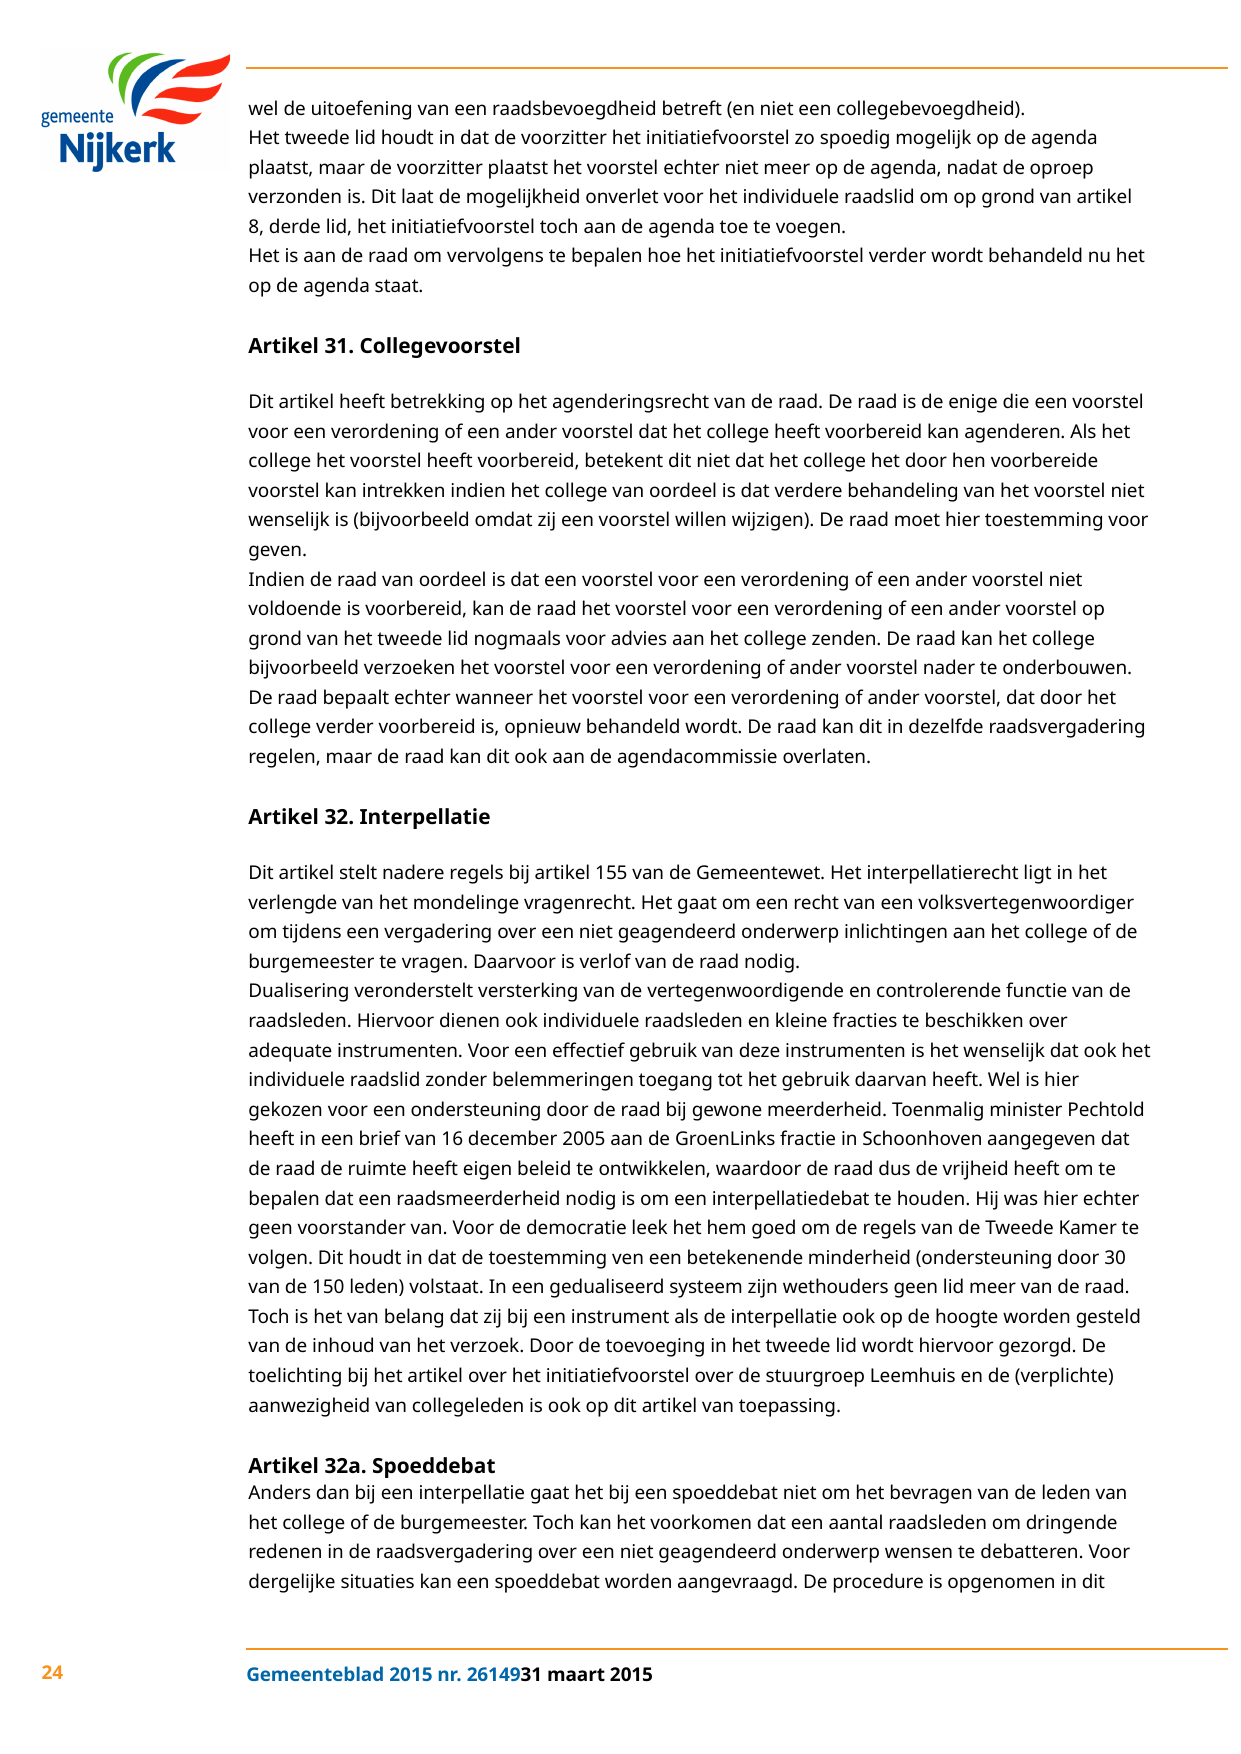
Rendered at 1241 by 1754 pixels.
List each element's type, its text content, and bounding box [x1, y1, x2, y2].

text Dit artikel heeft betrekking op het agenderingsrecht van de raad. De raad is de enige die een voorstel voor een verordening of een ander voorstel dat het college heeft voorbereid kan agenderen. Als het college het voorstel heeft voorbereid, betekent dit niet dat het college het door hen voorbereide voorstel kan intrekken indien het college van oordeel is dat verdere behandeling van het voorstel niet wenselijk is (bijvoorbeeld omdat zij een voorstel willen wijzigen). De raad moet hier toestemming voor geven. [248, 388, 1152, 562]
text Artikel 32a. Spoeddebat [248, 1451, 1152, 1479]
text Artikel 32. Interpellatie [248, 802, 1152, 831]
text wel de uitoefening van een raadsbevoegdheid betreft (en niet een collegebevoegdheid). [248, 95, 1152, 121]
text Het tweede lid houdt in dat de voorzitter het initiatiefvoorstel zo spoedig mogelijk op de agenda plaatst, maar de voorzitter plaatst het voorstel echter niet meer op de agenda, nadat de oproep verzonden is. Dit laat de mogelijkheid onverlet voor het individuele raadslid om op grond van artikel 8, derde lid, het initiatiefvoorstel toch aan de agenda toe te voegen. [248, 124, 1152, 239]
text Anders dan bij een interpellatie gaat het bij een spoeddebat niet om het bevragen van de leden van het college of de burgemeester. Toch kan het voorkomen dat een aantal raadsleden om dringende redenen in de raadsvergadering over een niet geagendeerd onderwerp wensen te debatteren. Voor dergelijke situaties kan een spoeddebat worden aangevraagd. De procedure is opgenomen in dit [248, 1479, 1152, 1594]
text Indien de raad van oordeel is dat een voorstel voor een verordening of een ander voorstel niet voldoende is voorbereid, kan de raad het voorstel voor een verordening of een ander voorstel op grond van het tweede lid nogmaals voor advies aan het college zenden. De raad kan het college bijvoorbeeld verzoeken het voorstel voor een verordening of ander voorstel nader te onderbouwen. De raad bepaalt echter wanneer het voorstel voor een verordening of ander voorstel, dat door het college verder voorbereid is, opnieuw behandeld wordt. De raad kan dit in dezelfde raadsvergadering regelen, maar de raad kan dit ook aan de agendacommissie overlaten. [248, 566, 1152, 769]
text Het is aan de raad om vervolgens te bepalen hoe het initiatiefvoorstel verder wordt behandeld nu het op de agenda staat. [248, 243, 1152, 298]
picture [41, 47, 231, 172]
text Dit artikel stelt nadere regels bij artikel 155 van de Gemeentewet. Het interpellatierecht ligt in het verlengde van het mondelinge vragenrecht. Het gaat om een recht van een volksvertegenwoordiger om tijdens een vergadering over een niet geagendeerd onderwerp inlichtingen aan het college of de burgemeester te vragen. Daarvoor is verlof van de raad nodig. [248, 859, 1152, 974]
text Dualisering veronderstelt versterking van de vertegenwoordigende en controlerende functie van de raadsleden. Hiervoor dienen ook individuele raadsleden en kleine fracties te beschikken over adequate instrumenten. Voor een effectief gebruik van deze instrumenten is het wenselijk dat ook het individuele raadslid zonder belemmeringen toegang tot het gebruik daarvan heeft. Wel is hier gekozen voor een ondersteuning door de raad bij gewone meerderheid. Toenmalig minister Pechtold heeft in een brief van 16 december 2005 aan de GroenLinks fractie in Schoonhoven aangegeven dat de raad de ruimte heeft eigen beleid te ontwikkelen, waardoor de raad dus de vrijheid heeft om te bepalen dat een raadsmeerderheid nodig is om een interpellatiedebat te houden. Hij was hier echter geen voorstander van. Voor de democratie leek het hem goed om de regels van de Tweede Kamer te volgen. Dit houdt in dat de toestemming ven een betekenende minderheid (ondersteuning door 30 van de 150 leden) volstaat. In een gedualiseerd systeem zijn wethouders geen lid meer van de raad. Toch is het van belang dat zij bij een instrument als de interpellatie ook op de hoogte worden gesteld van de inhoud van het verzoek. Door de toevoeging in het tweede lid wordt hiervoor gezorgd. De toelichting bij het artikel over het initiatiefvoorstel over de stuurgroep Leemhuis en de (verplichte) aanwezigheid van collegeleden is ook op dit artikel van toepassing. [248, 978, 1152, 1418]
text Artikel 31. Collegevoorstel [248, 331, 1152, 360]
